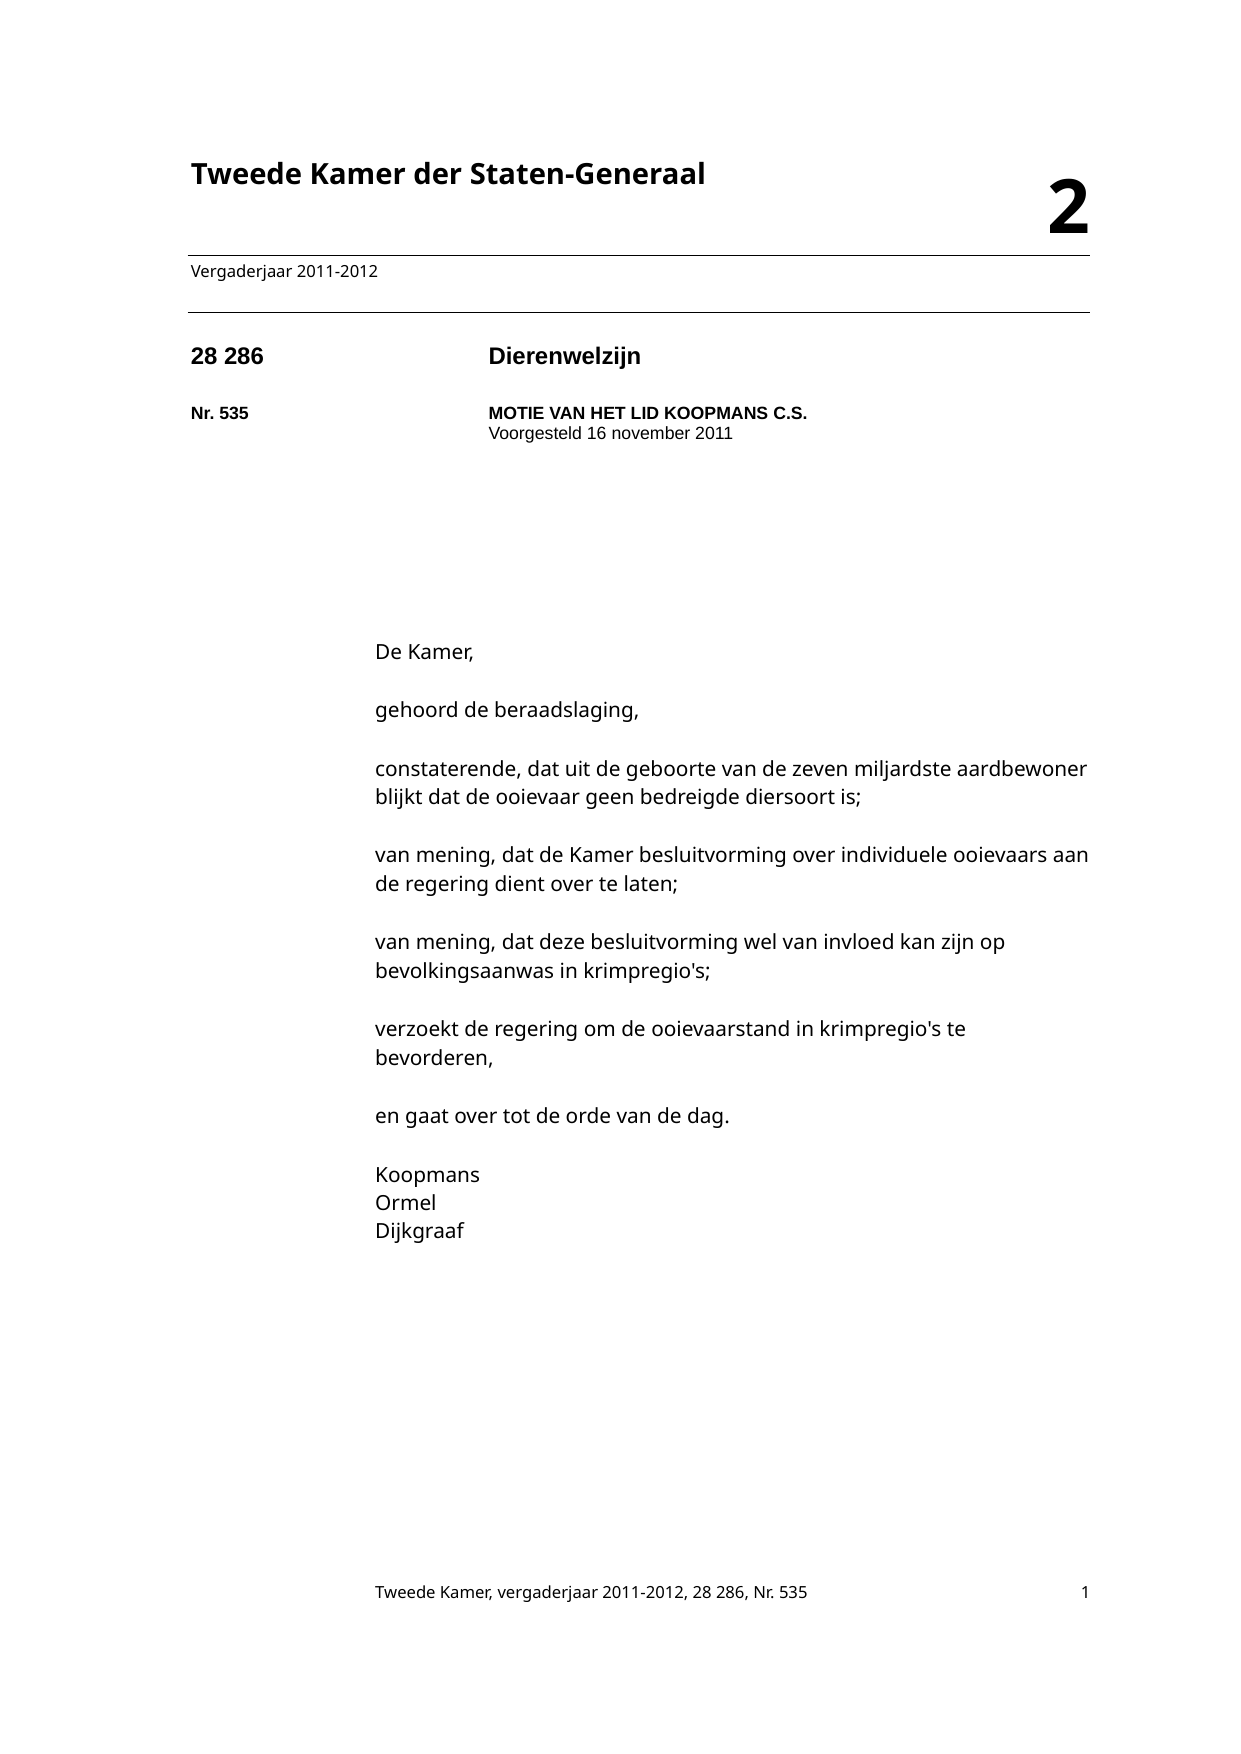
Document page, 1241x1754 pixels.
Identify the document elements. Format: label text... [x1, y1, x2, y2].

table_cell Vergaderjaar 2011-2012 [188, 256, 485, 312]
table_cell [188, 313, 485, 339]
text gehoord de beraadslaging, [375, 695, 1090, 724]
table_header 2 [910, 150, 1090, 255]
text Dijkgraaf [375, 1217, 1090, 1245]
text Koopmans [375, 1160, 1090, 1188]
text constaterende, dat uit de geboorte van de zeven miljardste aardbewoner blijkt dat de ooievaar geen bedreigde diersoort is; [375, 754, 1090, 811]
table_header Tweede Kamer der Staten-Generaal [188, 150, 909, 255]
text en gaat over tot de orde van de dag. [375, 1101, 1090, 1130]
table_cell [485, 256, 1090, 312]
text De Kamer, [375, 637, 1090, 665]
table_cell 28 286 [188, 339, 485, 399]
table_cell Nr. 535 [188, 399, 485, 518]
table_cell Dierenwelzijn [485, 339, 1090, 399]
text verzoekt de regering om de ooievaarstand in krimpregio's te bevorderen, [375, 1014, 1090, 1071]
text van mening, dat de Kamer besluitvorming over individuele ooievaars aan de regering dient over te laten; [375, 841, 1090, 897]
table_cell [485, 313, 1090, 339]
table_cell MOTIE VAN HET LID KOOPMANS C.S. Voorgesteld 16 november 2011 [485, 399, 1090, 518]
text Ormel [375, 1188, 1090, 1217]
text van mening, dat deze besluitvorming wel van invloed kan zijn op bevolkingsaanwas in krimpregio's; [375, 927, 1090, 984]
